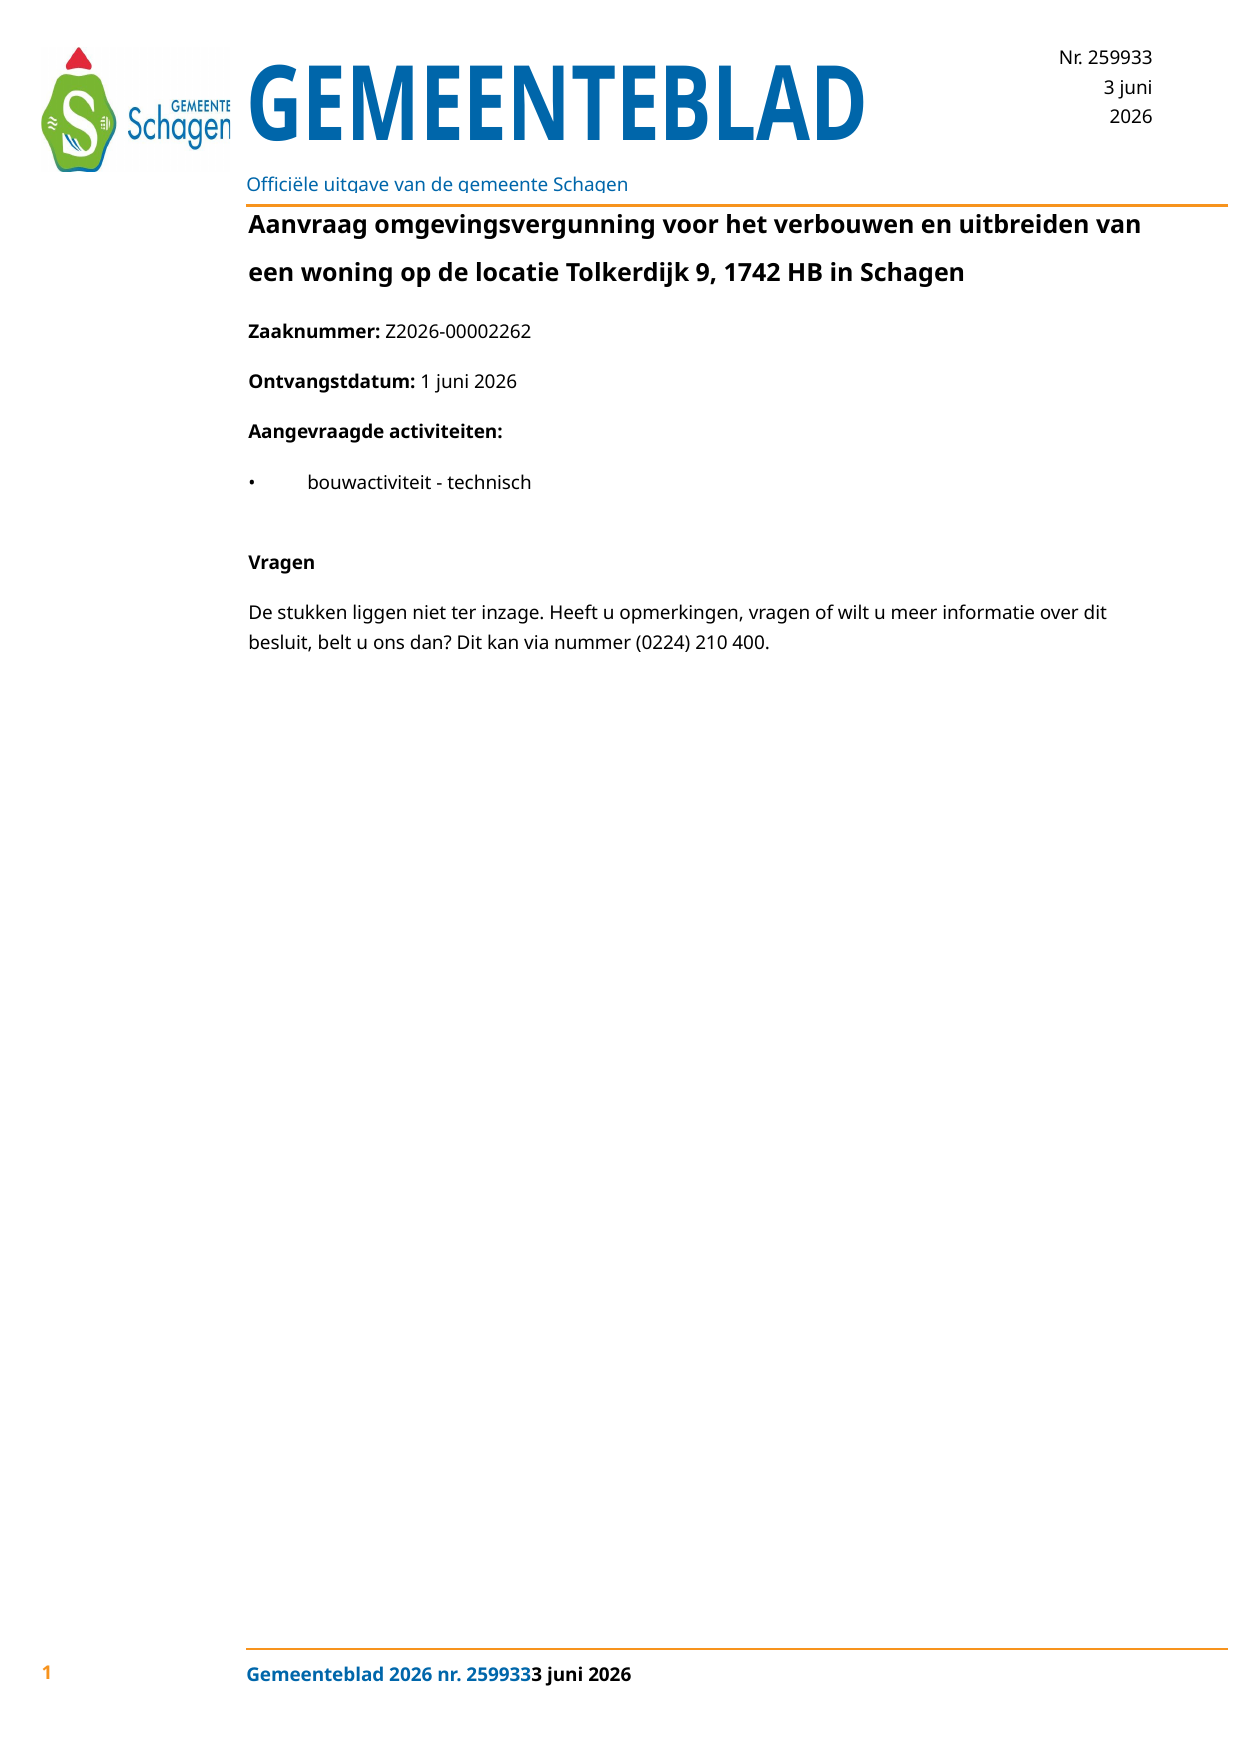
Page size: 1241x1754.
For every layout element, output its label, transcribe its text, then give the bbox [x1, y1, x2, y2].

text De stukken liggen niet ter inzage. Heeft u opmerkingen, vragen of wilt u meer informatie over dit besluit, belt u ons dan? Dit kan via nummer (0224) 210 400. [248, 599, 1152, 655]
list bouwactiviteit - technisch [248, 469, 1152, 495]
text Aanvraag omgevingsvergunning voor het verbouwen en uitbreiden van een woning op de locatie Tolkerdijk 9, 1742 HB in Schagen [248, 207, 1152, 288]
text Ontvangstdatum: 1 juni 2026 [248, 368, 1152, 394]
text Aangevraagde activiteiten: [248, 419, 1152, 444]
picture [41, 47, 231, 172]
text Vragen [248, 549, 1152, 575]
text Zaaknummer: Z2026-00002262 [248, 318, 1152, 344]
